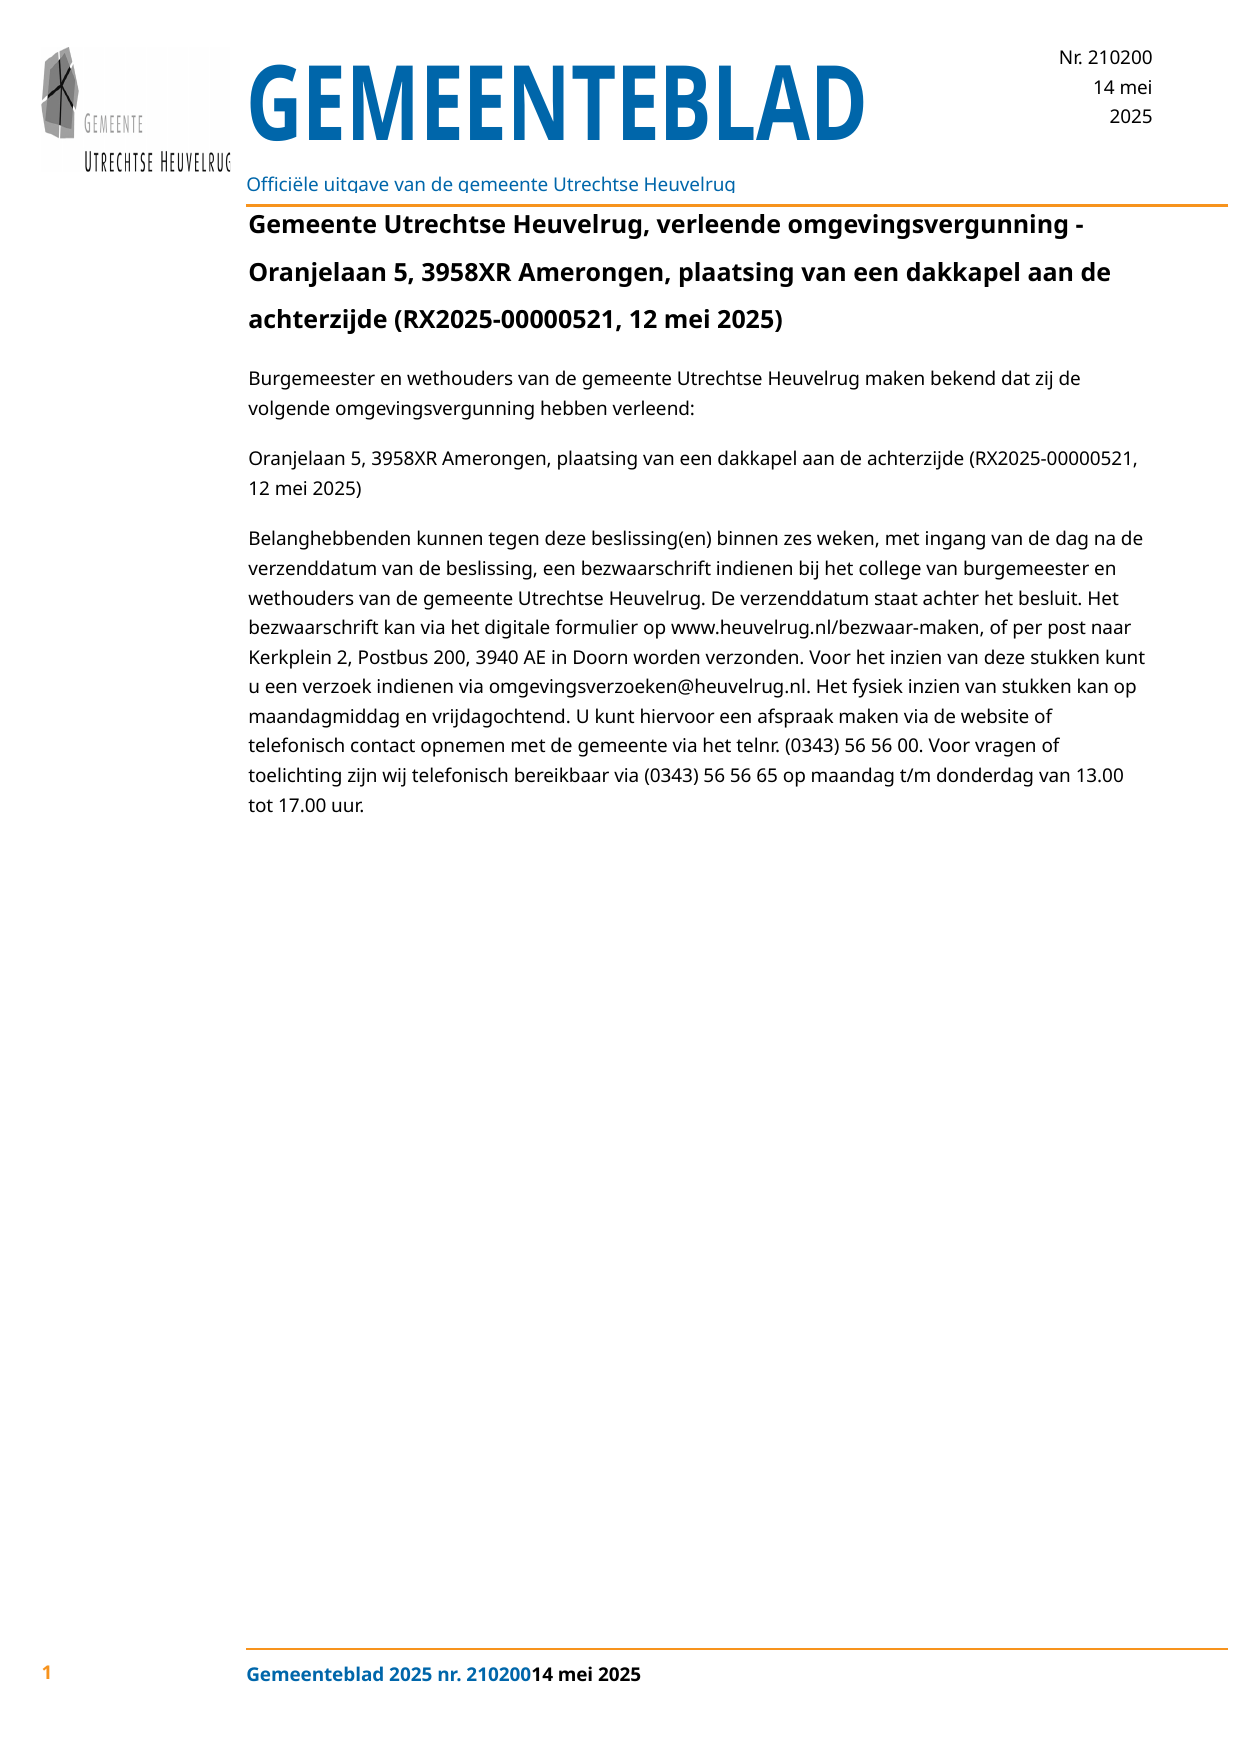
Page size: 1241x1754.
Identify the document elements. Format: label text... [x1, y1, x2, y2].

text Gemeente Utrechtse Heuvelrug, verleende omgevingsvergunning - Oranjelaan 5, 3958XR Amerongen, plaatsing van een dakkapel aan de achterzijde (RX2025-00000521, 12 mei 2025) [248, 207, 1152, 336]
text Oranjelaan 5, 3958XR Amerongen, plaatsing van een dakkapel aan de achterzijde (RX2025-00000521, 12 mei 2025) [248, 446, 1152, 501]
text Burgemeester en wethouders van de gemeente Utrechtse Heuvelrug maken bekend dat zij de volgende omgevingsvergunning hebben verleend: [248, 366, 1152, 421]
picture [41, 47, 231, 172]
text Belanghebbenden kunnen tegen deze beslissing(en) binnen zes weken, met ingang van de dag na de verzenddatum van de beslissing, een bezwaarschrift indienen bij het college van burgemeester en wethouders van de gemeente Utrechtse Heuvelrug. De verzenddatum staat achter het besluit. Het bezwaarschrift kan via het digitale formulier op www.heuvelrug.nl/bezwaar-maken, of per post naar Kerkplein 2, Postbus 200, 3940 AE in Doorn worden verzonden. Voor het inzien van deze stukken kunt u een verzoek indienen via omgevingsverzoeken@heuvelrug.nl. Het fysiek inzien van stukken kan op maandagmiddag en vrijdagochtend. U kunt hiervoor een afspraak maken via de website of telefonisch contact opnemen met de gemeente via het telnr. (0343) 56 56 00. Voor vragen of toelichting zijn wij telefonisch bereikbaar via (0343) 56 56 65 op maandag t/m donderdag van 13.00 tot 17.00 uur. [248, 526, 1152, 817]
